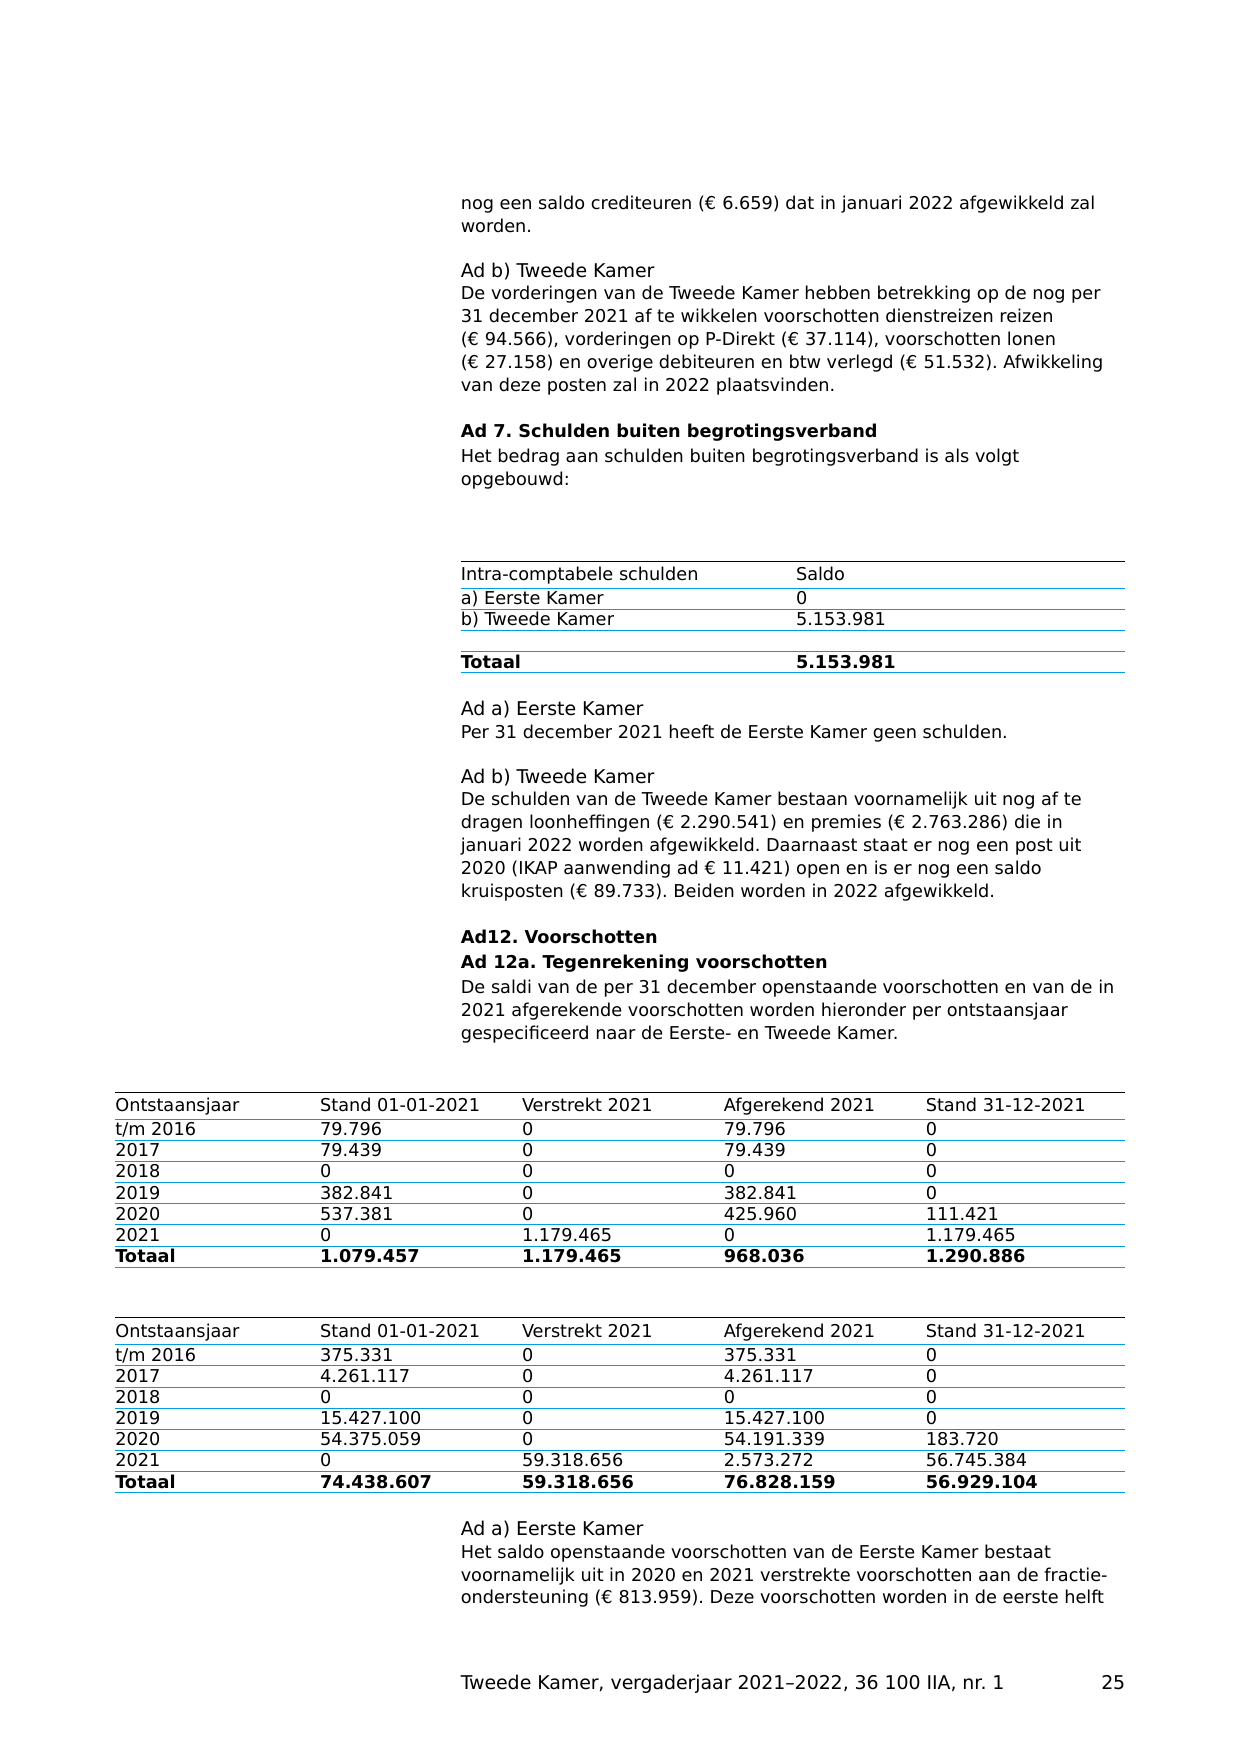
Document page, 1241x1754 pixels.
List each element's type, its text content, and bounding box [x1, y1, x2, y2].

text Het bedrag aan schulden buiten begrotingsverband is als volgt opgebouwd: [461, 444, 1125, 490]
table_header Tabel 20 Overzicht openstaande voorschotten Eerste Kamer naar ontstaansjaar (bedragen in €) [115, 1067, 1125, 1092]
table_cell 0 [519, 1388, 721, 1408]
table_cell 0 [519, 1141, 721, 1161]
table_cell 0 [923, 1345, 1125, 1365]
table_cell Totaal [115, 1247, 317, 1267]
text De schulden van de Tweede Kamer bestaan voornamelijk uit nog af te dragen loonheffingen (€ 2.290.541) en premies (€ 2.763.286) die in januari 2022 worden afgewikkeld. Daarnaast staat er nog een post uit 2020 (IKAP aanwending ad € 11.421) open en is er nog een saldo kruisposten (€ 89.733). Beiden worden in 2022 afgewikkeld. [461, 787, 1125, 902]
table_cell 56.745.384 [923, 1451, 1125, 1471]
table_cell 0 [519, 1204, 721, 1224]
table_cell Ontstaansjaar [115, 1318, 317, 1344]
table_cell 375.331 [721, 1345, 923, 1365]
table_cell 0 [519, 1430, 721, 1450]
table_cell 56.929.104 [923, 1472, 1125, 1492]
table_cell 0 [519, 1120, 721, 1140]
text Ad a) Eerste Kamer [461, 1518, 1125, 1540]
table_cell 183.720 [923, 1430, 1125, 1450]
table_header Tabel 19 Overzicht schulden buiten begrotingsverband (bedragen in €) [461, 513, 1125, 561]
table_cell 0 [721, 1162, 923, 1182]
text De vorderingen van de Tweede Kamer hebben betrekking op de nog per 31 december 2021 af te wikkelen voorschotten dienstreizen reizen (€ 94.566), vorderingen op P-Direkt (€ 37.114), voorschotten lonen (€ 27.158) en overige debiteuren en btw verlegd (€ 51.532). Afwikkeling van deze posten zal in 2022 plaatsvinden. [461, 281, 1125, 396]
table_cell 79.796 [721, 1120, 923, 1140]
table_cell 76.828.159 [721, 1472, 923, 1492]
table_cell 0 [519, 1366, 721, 1386]
text Ad 12a. Tegenrekening voorschotten [461, 950, 1125, 973]
table_cell 59.318.656 [519, 1472, 721, 1492]
table_cell 2018 [115, 1388, 317, 1408]
table_header Tabel 21 Overzicht openstaande voorschotten Tweede Kamer naar ontstaansjaar (bedragen in €) [115, 1292, 1125, 1317]
table_cell 4.261.117 [721, 1366, 923, 1386]
table_cell 2017 [115, 1366, 317, 1386]
table_cell Stand 01-01-2021 [317, 1318, 519, 1344]
table_cell 425.960 [721, 1204, 923, 1224]
text Het saldo openstaande voorschotten van de Eerste Kamer bestaat voornamelijk uit in 2020 en 2021 verstrekte voorschotten aan de fractie-ondersteuning (€ 813.959). Deze voorschotten worden in de eerste helft [461, 1540, 1125, 1608]
table_cell 79.439 [721, 1141, 923, 1161]
table_cell 4.261.117 [317, 1366, 519, 1386]
table_cell 0 [519, 1409, 721, 1429]
table_cell 0 [317, 1162, 519, 1182]
table_cell 15.427.100 [721, 1409, 923, 1429]
table_cell 2017 [115, 1141, 317, 1161]
table_cell Saldo [793, 562, 1125, 588]
table_cell Stand 31-12-2021 [923, 1093, 1125, 1119]
table_cell 2018 [115, 1162, 317, 1182]
table_cell 54.375.059 [317, 1430, 519, 1450]
table_cell 0 [923, 1141, 1125, 1161]
text Ad b) Tweede Kamer [461, 766, 1125, 787]
text Ad b) Tweede Kamer [461, 259, 1125, 281]
table_cell 5.153.981 [793, 610, 1125, 630]
table_cell 1.179.465 [923, 1225, 1125, 1246]
table_cell 0 [317, 1451, 519, 1471]
table_cell 74.438.607 [317, 1472, 519, 1492]
table_cell 2019 [115, 1183, 317, 1203]
table_cell 0 [317, 1388, 519, 1408]
text Ad12. Voorschotten [461, 925, 1125, 948]
table_cell [793, 631, 1125, 651]
table_cell 1.179.465 [519, 1247, 721, 1267]
table_cell 0 [793, 589, 1125, 609]
table_cell 2019 [115, 1409, 317, 1429]
table_cell 0 [519, 1345, 721, 1365]
table_cell 2020 [115, 1204, 317, 1224]
table_cell 0 [923, 1120, 1125, 1140]
table_cell 2.573.272 [721, 1451, 923, 1471]
table_cell 382.841 [721, 1183, 923, 1203]
table_cell 0 [721, 1225, 923, 1246]
table_cell 59.318.656 [519, 1451, 721, 1471]
table_cell a) Eerste Kamer [461, 589, 793, 609]
table_cell Totaal [461, 652, 793, 672]
table_cell 0 [923, 1366, 1125, 1386]
table_cell b) Tweede Kamer [461, 610, 793, 630]
table_cell Verstrekt 2021 [519, 1318, 721, 1344]
table_cell 5.153.981 [793, 652, 1125, 672]
table_cell 537.381 [317, 1204, 519, 1224]
table_cell 0 [721, 1388, 923, 1408]
text nog een saldo crediteuren (€ 6.659) dat in januari 2022 afgewikkeld zal worden. [461, 191, 1125, 237]
table_cell t/m 2016 [115, 1345, 317, 1365]
table_cell 0 [923, 1409, 1125, 1429]
table_cell 0 [519, 1183, 721, 1203]
table_cell 79.796 [317, 1120, 519, 1140]
table_cell Afgerekend 2021 [721, 1318, 923, 1344]
text Per 31 december 2021 heeft de Eerste Kamer geen schulden. [461, 720, 1125, 743]
table_cell Intra-comptabele schulden [461, 562, 793, 588]
table_cell t/m 2016 [115, 1120, 317, 1140]
table_cell 2021 [115, 1225, 317, 1246]
table_cell 1.290.886 [923, 1247, 1125, 1267]
table_cell 15.427.100 [317, 1409, 519, 1429]
table_cell Verstrekt 2021 [519, 1093, 721, 1119]
table_cell Stand 31-12-2021 [923, 1318, 1125, 1344]
table_cell Afgerekend 2021 [721, 1093, 923, 1119]
table_cell 0 [923, 1183, 1125, 1203]
table_cell 79.439 [317, 1141, 519, 1161]
table_cell 54.191.339 [721, 1430, 923, 1450]
table_cell 2020 [115, 1430, 317, 1450]
text Ad 7. Schulden buiten begrotingsverband [461, 419, 1125, 442]
table_cell 375.331 [317, 1345, 519, 1365]
table_cell 1.179.465 [519, 1225, 721, 1246]
table_cell Totaal [115, 1472, 317, 1492]
text De saldi van de per 31 december openstaande voorschotten en van de in 2021 afgerekende voorschotten worden hieronder per ontstaansjaar gespecificeerd naar de Eerste- en Tweede Kamer. [461, 975, 1125, 1044]
table_cell [461, 631, 793, 651]
table_cell 382.841 [317, 1183, 519, 1203]
table_cell 0 [923, 1388, 1125, 1408]
table_cell Ontstaansjaar [115, 1093, 317, 1119]
table_cell 111.421 [923, 1204, 1125, 1224]
table_cell 1.079.457 [317, 1247, 519, 1267]
table_cell 0 [923, 1162, 1125, 1182]
text Ad a) Eerste Kamer [461, 698, 1125, 720]
table_cell 968.036 [721, 1247, 923, 1267]
table_cell 0 [317, 1225, 519, 1246]
table_cell Stand 01-01-2021 [317, 1093, 519, 1119]
table_cell 0 [519, 1162, 721, 1182]
table_cell 2021 [115, 1451, 317, 1471]
